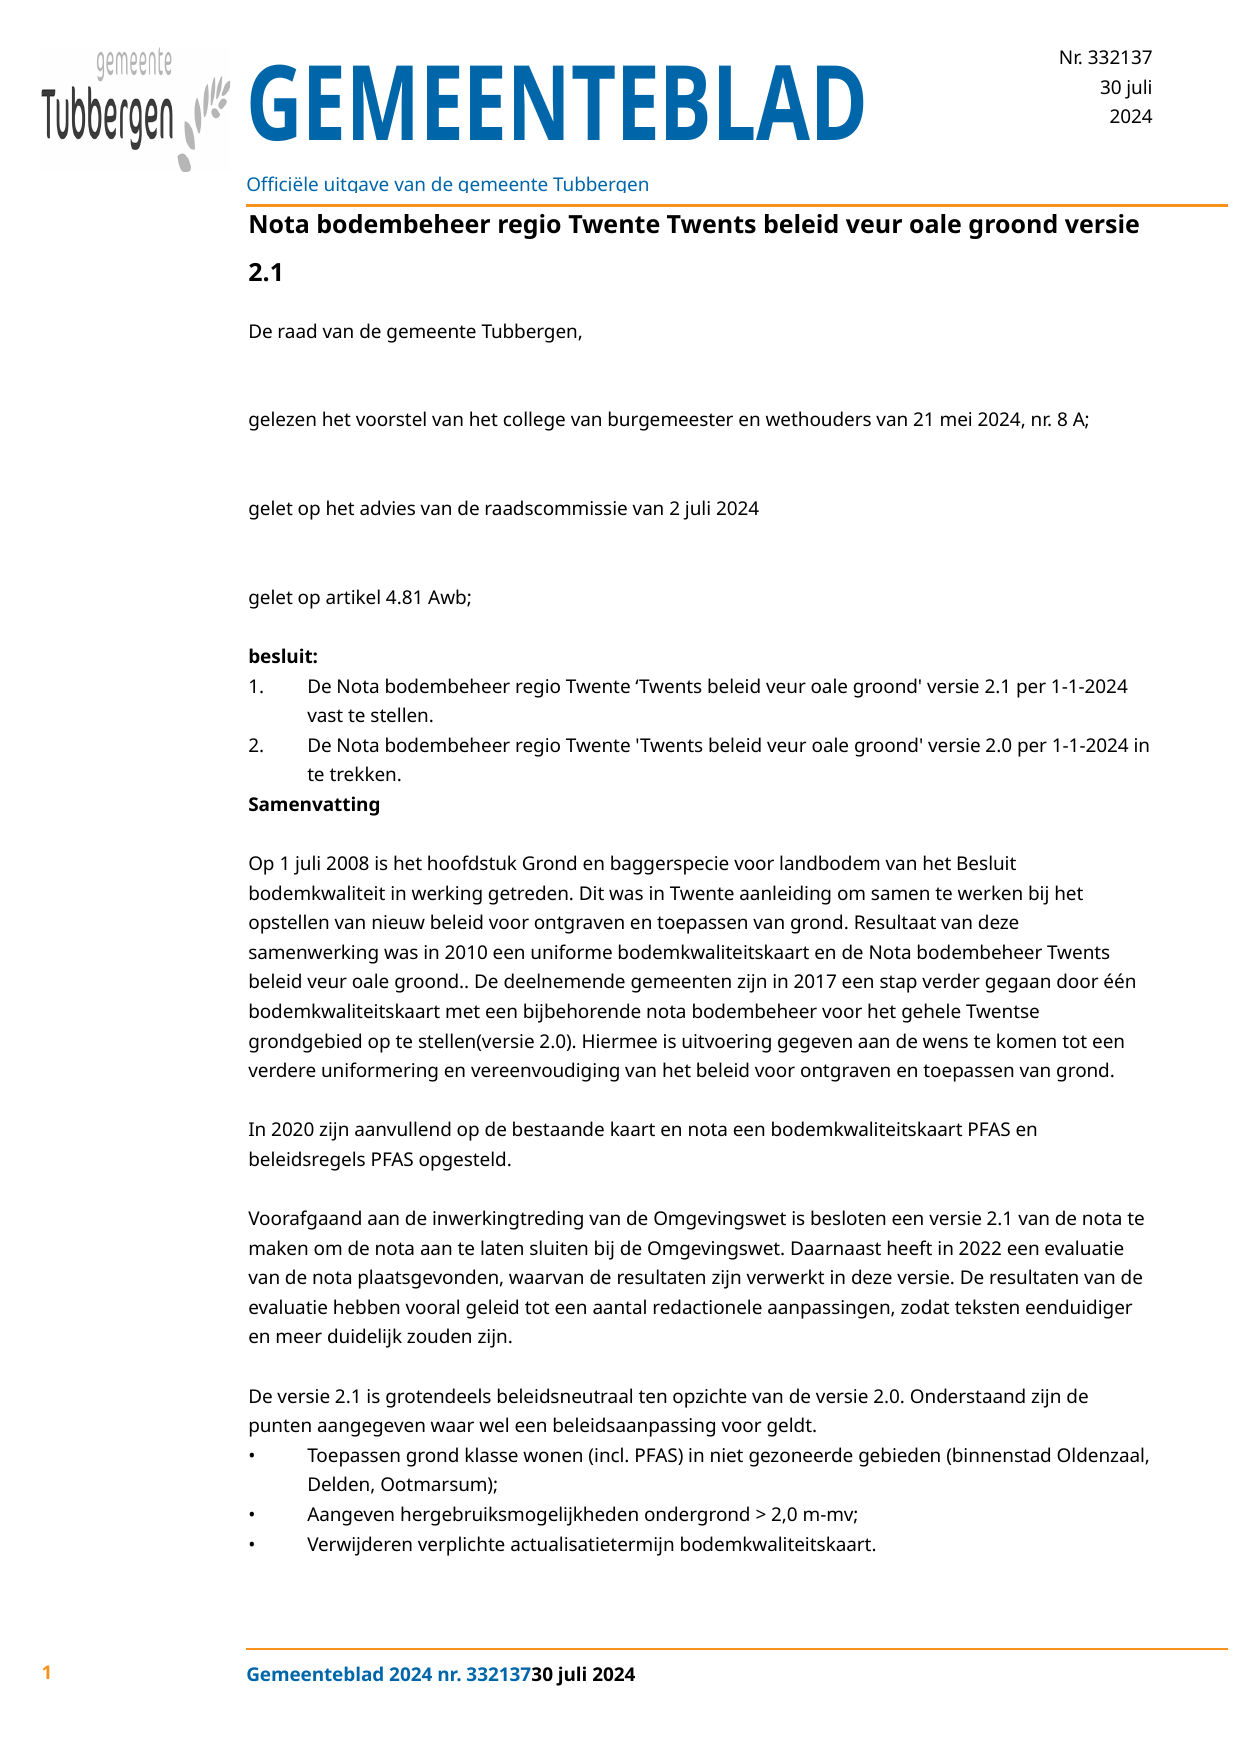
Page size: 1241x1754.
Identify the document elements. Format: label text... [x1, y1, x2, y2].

text Samenvatting [248, 791, 1152, 817]
text besluit: [248, 643, 1152, 669]
text De raad van de gemeente Tubbergen, [248, 318, 1152, 344]
text Op 1 juli 2008 is het hoofdstuk Grond en baggerspecie voor landbodem van het Besluit bodemkwaliteit in werking getreden. Dit was in Twente aanleiding om samen te werken bij het opstellen van nieuw beleid voor ontgraven en toepassen van grond. Resultaat van deze samenwerking was in 2010 een uniforme bodemkwaliteitskaart en de Nota bodembeheer Twents beleid veur oale groond.. De deelnemende gemeenten zijn in 2017 een stap verder gegaan door één bodemkwaliteitskaart met een bijbehorende nota bodembeheer voor het gehele Twentse grondgebied op te stellen(versie 2.0). Hiermee is uitvoering gegeven aan de wens te komen tot een verdere uniformering en vereenvoudiging van het beleid voor ontgraven en toepassen van grond. [248, 850, 1152, 1083]
text gelet op artikel 4.81 Awb; [248, 584, 1152, 610]
text In 2020 zijn aanvullend op de bestaande kaart en nota een bodemkwaliteitskaart PFAS en beleidsregels PFAS opgesteld. [248, 1117, 1152, 1172]
picture [41, 47, 231, 172]
list Toepassen grond klasse wonen (incl. PFAS) in niet gezoneerde gebieden (binnenstad Oldenzaal, Delden, Ootmarsum); [248, 1442, 1152, 1497]
text Nota bodembeheer regio Twente Twents beleid veur oale groond versie 2.1 [248, 207, 1152, 288]
text Voorafgaand aan de inwerkingtreding van de Omgevingswet is besloten een versie 2.1 van de nota te maken om de nota aan te laten sluiten bij de Omgevingswet. Daarnaast heeft in 2022 een evaluatie van de nota plaatsgevonden, waarvan de resultaten zijn verwerkt in deze versie. De resultaten van de evaluatie hebben vooral geleid tot een aantal redactionele aanpassingen, zodat teksten eenduidiger en meer duidelijk zouden zijn. [248, 1205, 1152, 1349]
list De Nota bodembeheer regio Twente ‘Twents beleid veur oale groond' versie 2.1 per 1-1-2024 vast te stellen. [248, 673, 1152, 728]
list Verwijderen verplichte actualisatietermijn bodemkwaliteitskaart. [248, 1531, 1152, 1557]
text De versie 2.1 is grotendeels beleidsneutraal ten opzichte van de versie 2.0. Onderstaand zijn de punten aangegeven waar wel een beleidsaanpassing voor geldt. [248, 1383, 1152, 1438]
list Aangeven hergebruiksmogelijkheden ondergrond > 2,0 m-mv; [248, 1501, 1152, 1527]
list De Nota bodembeheer regio Twente 'Twents beleid veur oale groond' versie 2.0 per 1-1-2024 in te trekken. [248, 732, 1152, 787]
text gelezen het voorstel van het college van burgemeester en wethouders van 21 mei 2024, nr. 8 A; [248, 407, 1152, 432]
text gelet op het advies van de raadscommissie van 2 juli 2024 [248, 495, 1152, 521]
